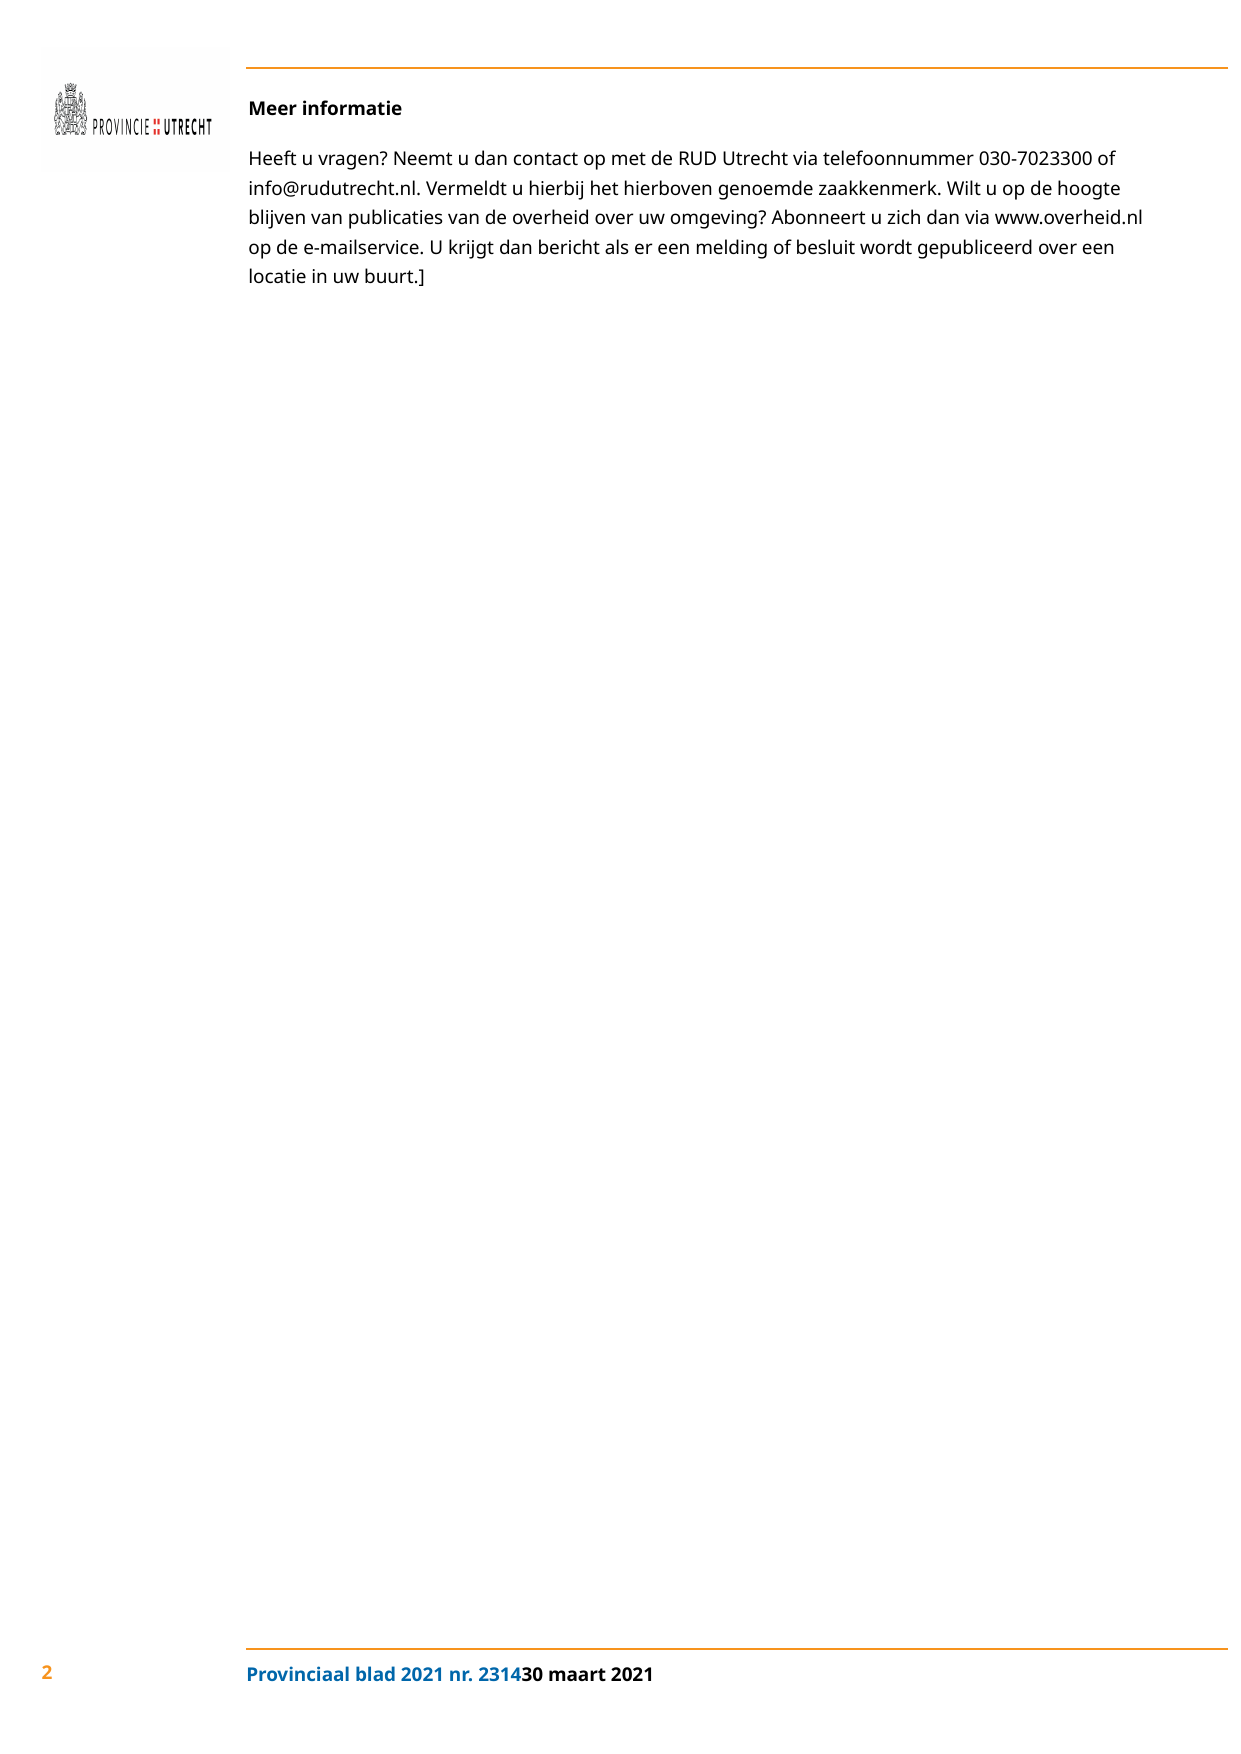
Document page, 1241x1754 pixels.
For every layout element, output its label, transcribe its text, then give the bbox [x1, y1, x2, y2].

picture [41, 47, 231, 172]
text Heeft u vragen? Neemt u dan contact op met de RUD Utrecht via telefoonnummer 030-7023300 of info@rudutrecht.nl. Vermeldt u hierbij het hierboven genoemde zaakkenmerk. Wilt u op de hoogte blijven van publicaties van de overheid over uw omgeving? Abonneert u zich dan via www.overheid.nl op de e-mailservice. U krijgt dan bericht als er een melding of besluit wordt gepubliceerd over een locatie in uw buurt.] [248, 145, 1152, 289]
text Meer informatie [248, 95, 1152, 121]
